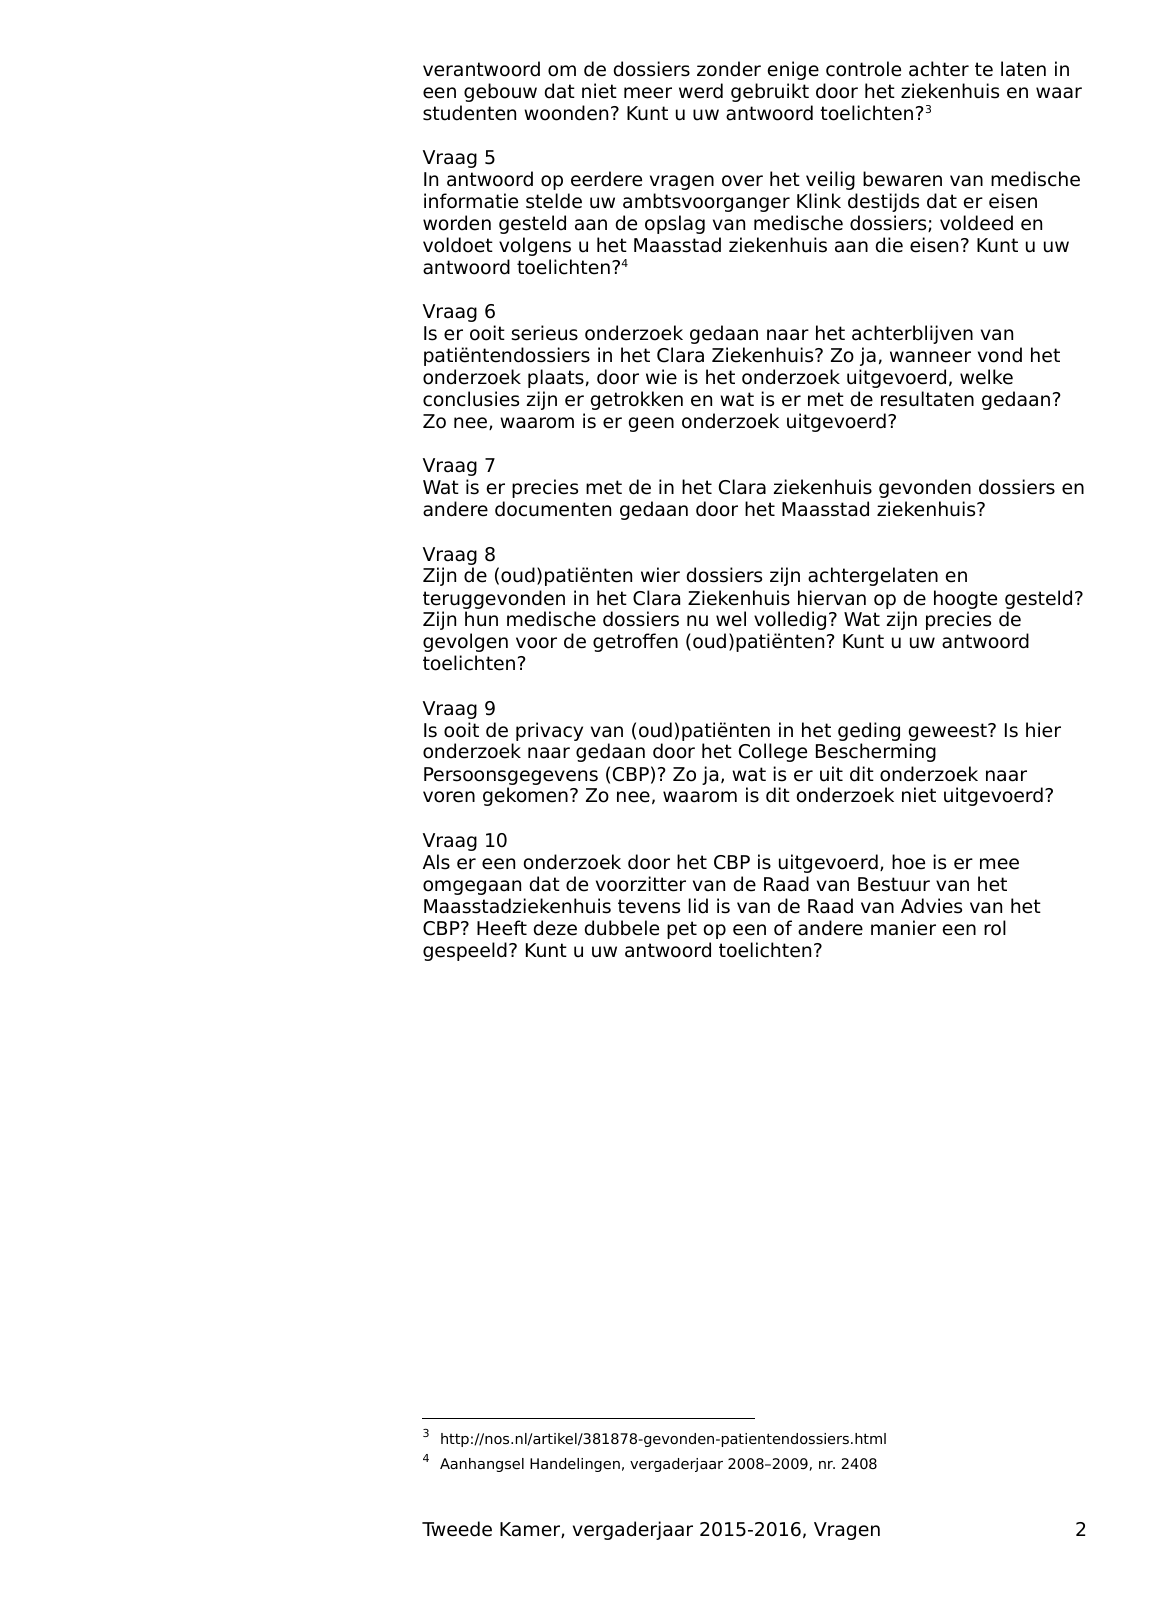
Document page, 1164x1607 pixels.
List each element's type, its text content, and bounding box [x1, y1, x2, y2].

text Vraag 8 [422, 543, 1087, 565]
text Als er een onderzoek door het CBP is uitgevoerd, hoe is er mee omgegaan dat de voorzitter van de Raad van Bestuur van het Maasstadziekenhuis tevens lid is van de Raad van Advies van het CBP? Heeft deze dubbele pet op een of andere manier een rol gespeeld? Kunt u uw antwoord toelichten? [422, 852, 1087, 961]
text http://nos.nl/artikel/381878-gevonden-patientendossiers.html [422, 1427, 1087, 1449]
text Vraag 5 [422, 147, 1087, 169]
text Aanhangsel Handelingen, vergaderjaar 2008–2009, nr. 2408 [422, 1452, 1087, 1474]
text Wat is er precies met de in het Clara ziekenhuis gevonden dossiers en andere documenten gedaan door het Maasstad ziekenhuis? [422, 477, 1087, 521]
text Zijn de (oud)patiënten wier dossiers zijn achtergelaten en teruggevonden in het Clara Ziekenhuis hiervan op de hoogte gesteld? Zijn hun medische dossiers nu wel volledig? Wat zijn precies de gevolgen voor de getroffen (oud)patiënten? Kunt u uw antwoord toelichten? [422, 565, 1087, 675]
text Vraag 7 [422, 455, 1087, 477]
text Vraag 10 [422, 829, 1087, 852]
text Vraag 9 [422, 697, 1087, 719]
text verantwoord om de dossiers zonder enige controle achter te laten in een gebouw dat niet meer werd gebruikt door het ziekenhuis en waar studenten woonden? Kunt u uw antwoord toelichten? [422, 59, 1087, 125]
text In antwoord op eerdere vragen over het veilig bewaren van medische informatie stelde uw ambtsvoorganger Klink destijds dat er eisen worden gesteld aan de opslag van medische dossiers; voldeed en voldoet volgens u het Maasstad ziekenhuis aan die eisen? Kunt u uw antwoord toelichten? [422, 169, 1087, 279]
text Is er ooit serieus onderzoek gedaan naar het achterblijven van patiëntendossiers in het Clara Ziekenhuis? Zo ja, wanneer vond het onderzoek plaats, door wie is het onderzoek uitgevoerd, welke conclusies zijn er getrokken en wat is er met de resultaten gedaan? Zo nee, waarom is er geen onderzoek uitgevoerd? [422, 323, 1087, 433]
text Vraag 6 [422, 301, 1087, 323]
text Is ooit de privacy van (oud)patiënten in het geding geweest? Is hier onderzoek naar gedaan door het College Bescherming Persoonsgegevens (CBP)? Zo ja, wat is er uit dit onderzoek naar voren gekomen? Zo nee, waarom is dit onderzoek niet uitgevoerd? [422, 719, 1087, 807]
